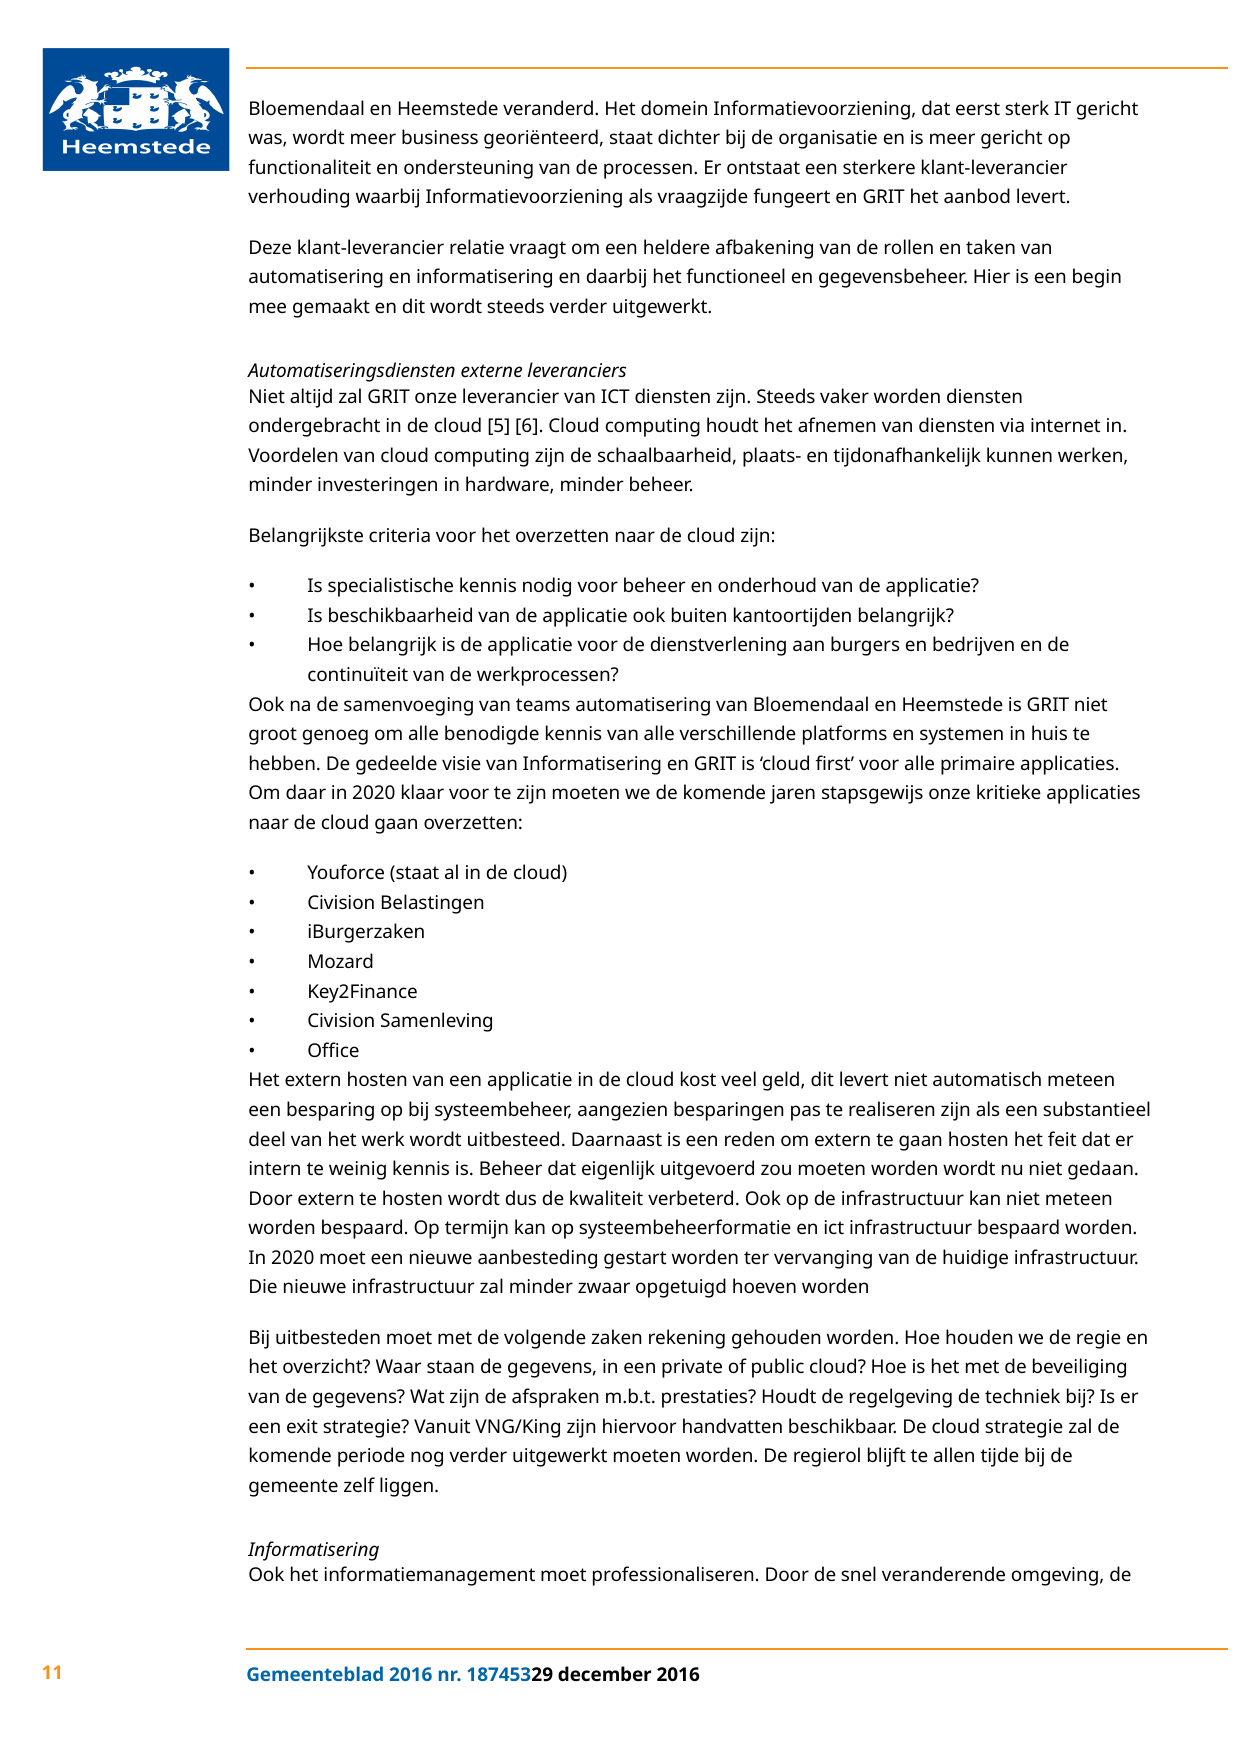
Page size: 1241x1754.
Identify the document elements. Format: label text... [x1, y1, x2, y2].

text Ook na de samenvoeging van teams automatisering van Bloemendaal en Heemstede is GRIT niet groot genoeg om alle benodigde kennis van alle verschillende platforms en systemen in huis te hebben. De gedeelde visie van Informatisering en GRIT is ‘cloud first’ voor alle primaire applicaties. Om daar in 2020 klaar voor te zijn moeten we de komende jaren stapsgewijs onze kritieke applicaties naar de cloud gaan overzetten: [248, 691, 1152, 835]
list Civision Belastingen [248, 889, 1152, 915]
list Youforce (staat al in de cloud) [248, 859, 1152, 885]
list Civision Samenleving [248, 1007, 1152, 1033]
text Het extern hosten van een applicatie in de cloud kost veel geld, dit levert niet automatisch meteen een besparing op bij systeembeheer, aangezien besparingen pas te realiseren zijn als een substantieel deel van het werk wordt uitbesteed. Daarnaast is een reden om extern te gaan hosten het feit dat er intern te weinig kennis is. Beheer dat eigenlijk uitgevoerd zou moeten worden wordt nu niet gedaan. Door extern te hosten wordt dus de kwaliteit verbeterd. Ook op de infrastructuur kan niet meteen worden bespaard. Op termijn kan op systeembeheerformatie en ict infrastructuur bespaard worden. In 2020 moet een nieuwe aanbesteding gestart worden ter vervanging van de huidige infrastructuur. Die nieuwe infrastructuur zal minder zwaar opgetuigd hoeven worden [248, 1067, 1152, 1299]
list Is specialistische kennis nodig voor beheer en onderhoud van de applicatie? [248, 572, 1152, 598]
list Is beschikbaarheid van de applicatie ook buiten kantoortijden belangrijk? [248, 602, 1152, 628]
picture [41, 47, 231, 172]
text Belangrijkste criteria voor het overzetten naar de cloud zijn: [248, 522, 1152, 548]
text Informatisering [248, 1536, 1152, 1562]
text Bloemendaal en Heemstede veranderd. Het domein Informatievoorziening, dat eerst sterk IT gericht was, wordt meer business georiënteerd, staat dichter bij de organisatie en is meer gericht op functionaliteit en ondersteuning van de processen. Er ontstaat een sterkere klant-leverancier verhouding waarbij Informatievoorziening als vraagzijde fungeert en GRIT het aanbod levert. [248, 95, 1152, 209]
list Key2Finance [248, 978, 1152, 1003]
text Deze klant-leverancier relatie vraagt om een heldere afbakening van de rollen en taken van automatisering en informatisering en daarbij het functioneel en gegevensbeheer. Hier is een begin mee gemaakt en dit wordt steeds verder uitgewerkt. [248, 234, 1152, 319]
list Office [248, 1037, 1152, 1063]
text Niet altijd zal GRIT onze leverancier van ICT diensten zijn. Steeds vaker worden diensten ondergebracht in de cloud [5] [6]. Cloud computing houdt het afnemen van diensten via internet in. Voordelen van cloud computing zijn de schaalbaarheid, plaats- en tijdonafhankelijk kunnen werken, minder investeringen in hardware, minder beheer. [248, 383, 1152, 497]
list iBurgerzaken [248, 919, 1152, 944]
list Mozard [248, 948, 1152, 974]
text Bij uitbesteden moet met de volgende zaken rekening gehouden worden. Hoe houden we de regie en het overzicht? Waar staan de gegevens, in een private of public cloud? Hoe is het met de beveiliging van de gegevens? Wat zijn de afspraken m.b.t. prestaties? Houdt de regelgeving de techniek bij? Is er een exit strategie? Vanuit VNG/King zijn hiervoor handvatten beschikbaar. De cloud strategie zal de komende periode nog verder uitgewerkt moeten worden. De regierol blijft te allen tijde bij de gemeente zelf liggen. [248, 1324, 1152, 1498]
text Automatiseringsdiensten externe leveranciers [248, 357, 1152, 383]
list Hoe belangrijk is de applicatie voor de dienstverlening aan burgers en bedrijven en de continuïteit van de werkprocessen? [248, 632, 1152, 687]
text Ook het informatiemanagement moet professionaliseren. Door de snel veranderende omgeving, de [248, 1562, 1152, 1587]
